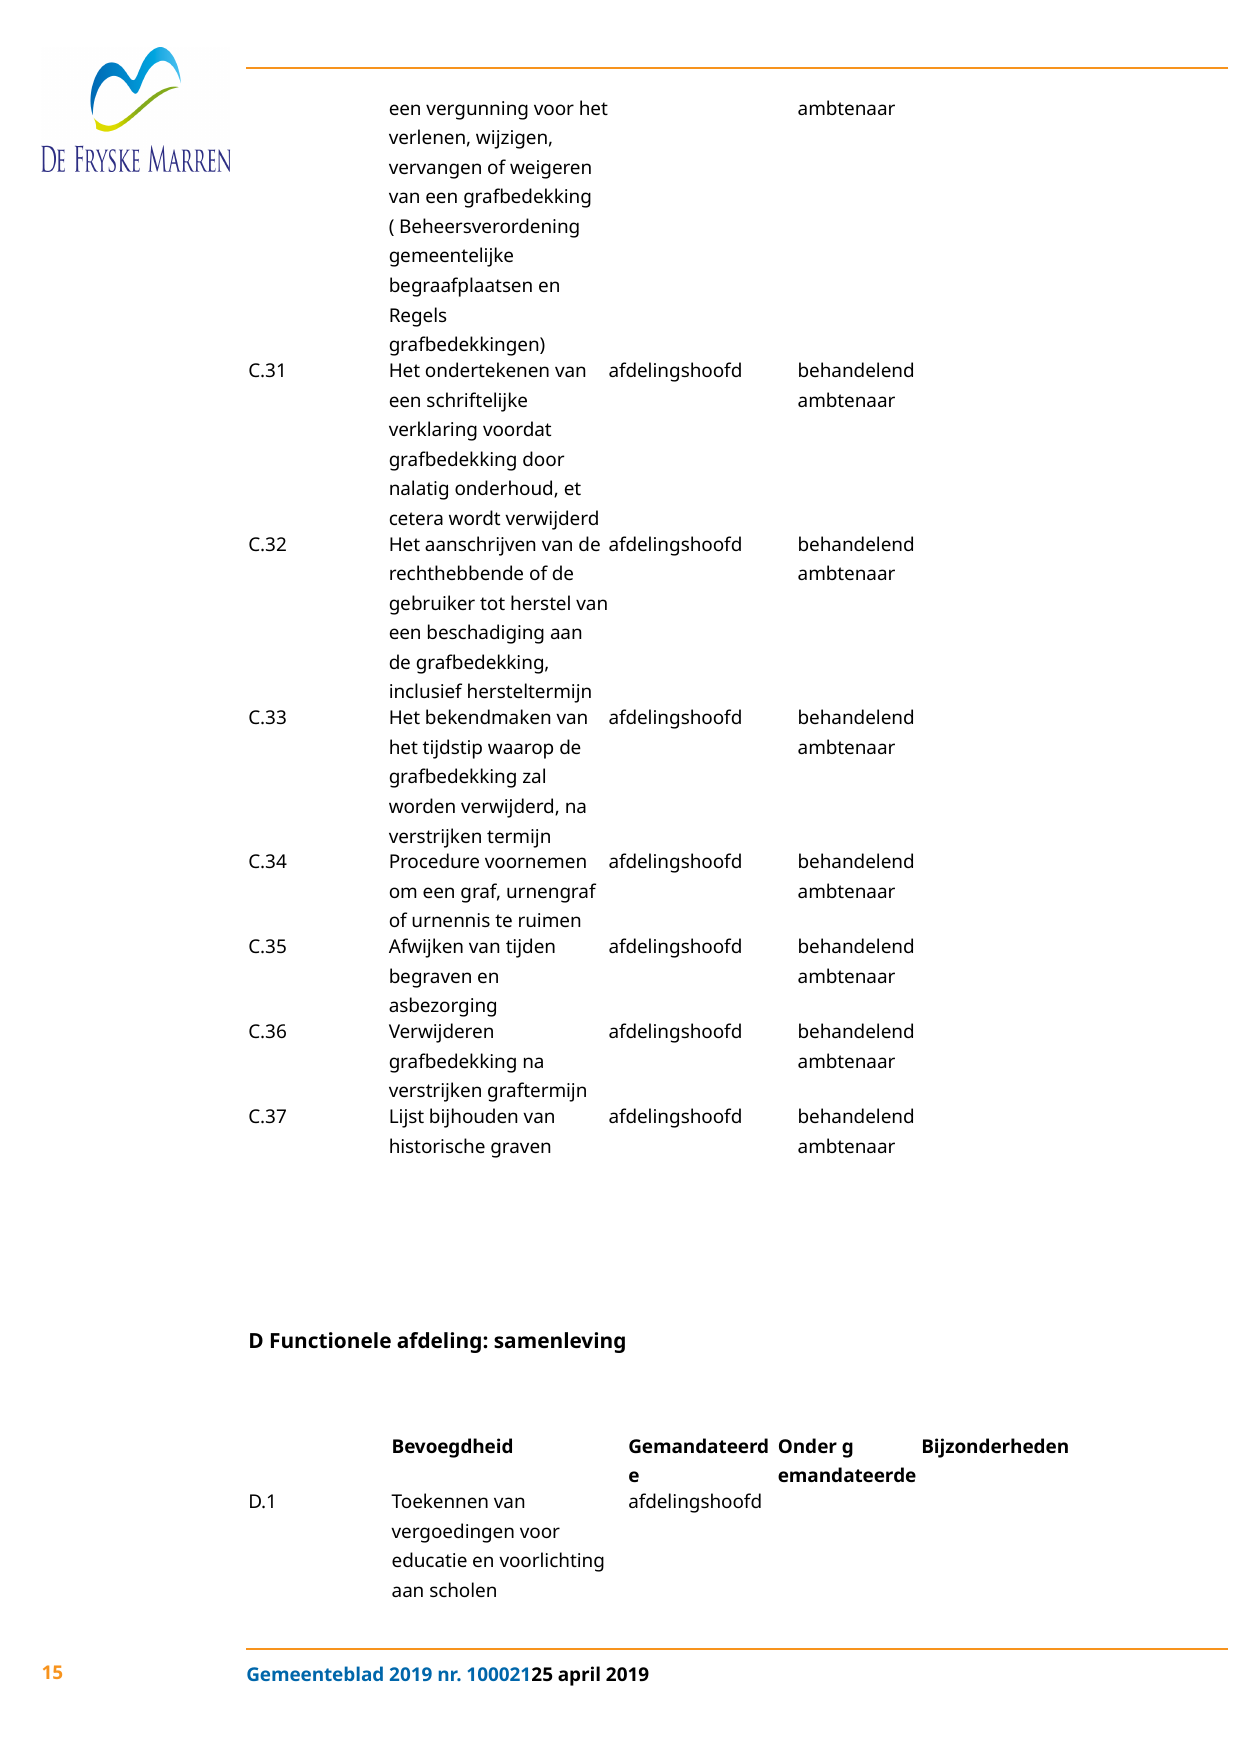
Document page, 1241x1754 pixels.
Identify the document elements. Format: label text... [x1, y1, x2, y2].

table_header Bijzonderheden [921, 1433, 1152, 1488]
table_cell Het aanschrijven van de rechthebbende of de gebruiker tot herstel van een beschadiging aan de grafbedekking, inclusief hersteltermijn [389, 531, 608, 704]
picture [41, 47, 231, 172]
table_cell [987, 705, 1152, 848]
table_cell ambtenaar [798, 95, 987, 357]
table_cell C.34 [248, 849, 388, 933]
table_cell [987, 357, 1152, 531]
table_cell behandelend ambtenaar [798, 1018, 987, 1103]
table_cell [987, 95, 1152, 357]
table_cell Verwijderen grafbedekking na verstrijken graftermijn [389, 1018, 608, 1103]
table_cell [987, 934, 1152, 1018]
table_cell [248, 95, 388, 357]
table_cell behandelend ambtenaar [798, 849, 987, 933]
table_header Onder g emandateerde [778, 1433, 921, 1488]
table_cell [987, 1103, 1152, 1158]
table_cell C.33 [248, 705, 388, 848]
table_cell Procedure voornemen om een graf, urnengraf of urnennis te ruimen [389, 849, 608, 933]
table_cell een vergunning voor het verlenen, wijzigen, vervangen of weigeren van een grafbedekking ( Beheersverordening gemeentelijke begraafplaatsen en Regels grafbedekkingen) [389, 95, 608, 357]
table_cell afdelingshoofd [608, 531, 797, 704]
table_cell Toekennen van vergoedingen voor educatie en voorlichting aan scholen [391, 1489, 628, 1603]
table_cell Het bekendmaken van het tijdstip waarop de grafbedekking zal worden verwijderd, na verstrijken termijn [389, 705, 608, 848]
table_cell C.32 [248, 531, 388, 704]
table_cell Lijst bijhouden van historische graven [389, 1103, 608, 1158]
table_cell [987, 849, 1152, 933]
table_cell behandelend ambtenaar [798, 934, 987, 1018]
table_cell [987, 1018, 1152, 1103]
table_cell afdelingshoofd [608, 357, 797, 531]
text D Functionele afdeling: samenleving [248, 1326, 1152, 1354]
table_cell afdelingshoofd [608, 934, 797, 1018]
table_cell C.31 [248, 357, 388, 531]
table_cell behandelend ambtenaar [798, 1103, 987, 1158]
table_cell [778, 1489, 921, 1603]
table_cell Afwijken van tijden begraven en asbezorging [389, 934, 608, 1018]
table_cell [921, 1489, 1152, 1603]
table_cell afdelingshoofd [608, 705, 797, 848]
table_cell afdelingshoofd [608, 1018, 797, 1103]
table_cell C.36 [248, 1018, 388, 1103]
table_cell C.35 [248, 934, 388, 1018]
table_cell [608, 95, 797, 357]
table_header [248, 1433, 391, 1488]
table_cell D.1 [248, 1489, 391, 1603]
table_cell behandelend ambtenaar [798, 531, 987, 704]
table_header Bevoegdheid [391, 1433, 628, 1488]
table_cell afdelingshoofd [608, 1103, 797, 1158]
table_cell behandelend ambtenaar [798, 357, 987, 531]
table_cell behandelend ambtenaar [798, 705, 987, 848]
table_header Gemandateerde [628, 1433, 778, 1488]
table_cell afdelingshoofd [608, 849, 797, 933]
table_cell C.37 [248, 1103, 388, 1158]
table_cell Het ondertekenen van een schriftelijke verklaring voordat grafbedekking door nalatig onderhoud, et cetera wordt verwijderd [389, 357, 608, 531]
table_cell [987, 531, 1152, 704]
table_cell afdelingshoofd [628, 1489, 778, 1603]
